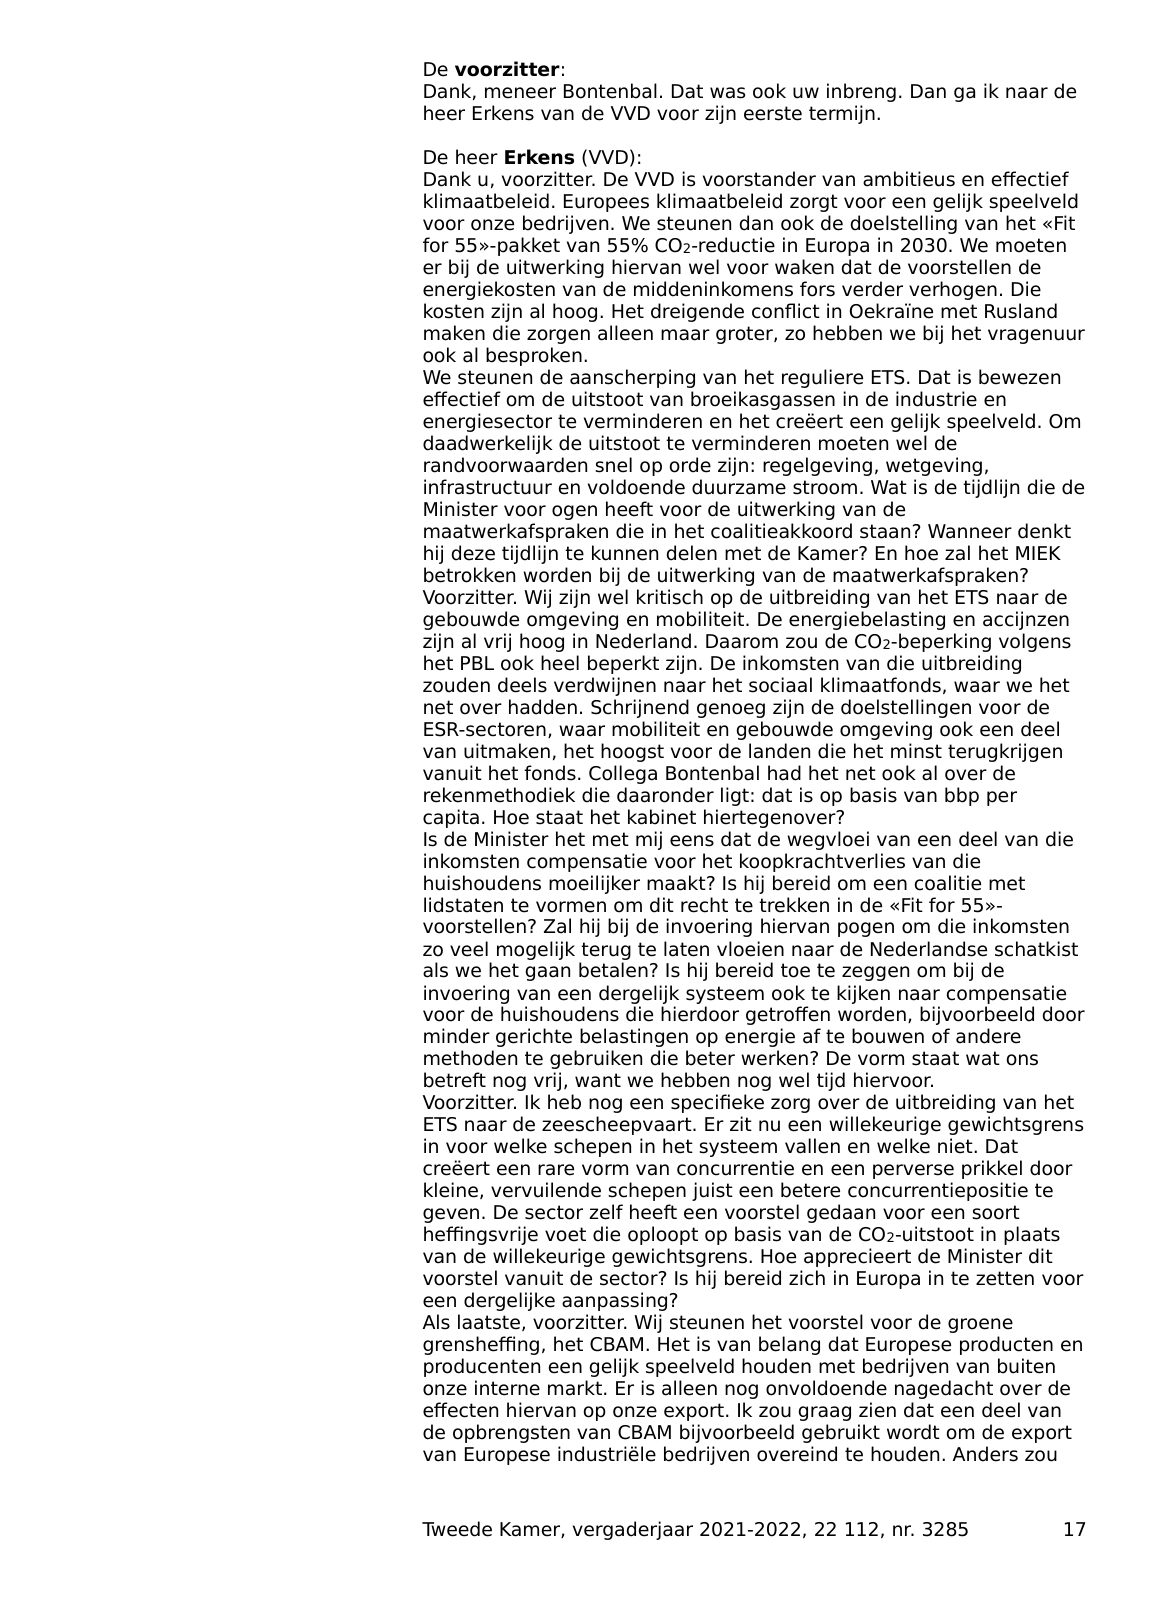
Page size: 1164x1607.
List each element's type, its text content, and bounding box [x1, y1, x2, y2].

text Voorzitter. Ik heb nog een specifieke zorg over de uitbreiding van het ETS naar de zeescheepvaart. Er zit nu een willekeurige gewichtsgrens in voor welke schepen in het systeem vallen en welke niet. Dat creëert een rare vorm van concurrentie en een perverse prikkel door kleine, vervuilende schepen juist een betere concurrentiepositie te geven. De sector zelf heeft een voorstel gedaan voor een soort heffingsvrije voet die oploopt op basis van de CO2-uitstoot in plaats van de willekeurige gewichtsgrens. Hoe apprecieert de Minister dit voorstel vanuit de sector? Is hij bereid zich in Europa in te zetten voor een dergelijke aanpassing? [422, 1092, 1087, 1312]
text Is de Minister het met mij eens dat de wegvloei van een deel van die inkomsten compensatie voor het koopkrachtverlies van die huishoudens moeilijker maakt? Is hij bereid om een coalitie met lidstaten te vormen om dit recht te trekken in de «Fit for 55»-voorstellen? Zal hij bij de invoering hiervan pogen om die inkomsten zo veel mogelijk terug te laten vloeien naar de Nederlandse schatkist als we het gaan betalen? Is hij bereid toe te zeggen om bij de invoering van een dergelijk systeem ook te kijken naar compensatie voor de huishoudens die hierdoor getroffen worden, bijvoorbeeld door minder gerichte belastingen op energie af te bouwen of andere methoden te gebruiken die beter werken? De vorm staat wat ons betreft nog vrij, want we hebben nog wel tijd hiervoor. [422, 828, 1087, 1092]
text Als laatste, voorzitter. Wij steunen het voorstel voor de groene grensheffing, het CBAM. Het is van belang dat Europese producten en producenten een gelijk speelveld houden met bedrijven van buiten onze interne markt. Er is alleen nog onvoldoende nagedacht over de effecten hiervan op onze export. Ik zou graag zien dat een deel van de opbrengsten van CBAM bijvoorbeeld gebruikt wordt om de export van Europese industriële bedrijven overeind te houden. Anders zou [422, 1312, 1087, 1466]
text De voorzitter: [422, 59, 1087, 81]
text De heer Erkens (VVD): [422, 147, 1087, 169]
text Dank u, voorzitter. De VVD is voorstander van ambitieus en effectief klimaatbeleid. Europees klimaatbeleid zorgt voor een gelijk speelveld voor onze bedrijven. We steunen dan ook de doelstelling van het «Fit for 55»-pakket van 55% CO2-reductie in Europa in 2030. We moeten er bij de uitwerking hiervan wel voor waken dat de voorstellen de energiekosten van de middeninkomens fors verder verhogen. Die kosten zijn al hoog. Het dreigende conflict in Oekraïne met Rusland maken die zorgen alleen maar groter, zo hebben we bij het vragenuur ook al besproken. [422, 169, 1087, 367]
text Dank, meneer Bontenbal. Dat was ook uw inbreng. Dan ga ik naar de heer Erkens van de VVD voor zijn eerste termijn. [422, 81, 1087, 125]
text We steunen de aanscherping van het reguliere ETS. Dat is bewezen effectief om de uitstoot van broeikasgassen in de industrie en energiesector te verminderen en het creëert een gelijk speelveld. Om daadwerkelijk de uitstoot te verminderen moeten wel de randvoorwaarden snel op orde zijn: regelgeving, wetgeving, infrastructuur en voldoende duurzame stroom. Wat is de tijdlijn die de Minister voor ogen heeft voor de uitwerking van de maatwerkafspraken die in het coalitieakkoord staan? Wanneer denkt hij deze tijdlijn te kunnen delen met de Kamer? En hoe zal het MIEK betrokken worden bij de uitwerking van de maatwerkafspraken? [422, 367, 1087, 587]
text Voorzitter. Wij zijn wel kritisch op de uitbreiding van het ETS naar de gebouwde omgeving en mobiliteit. De energiebelasting en accijnzen zijn al vrij hoog in Nederland. Daarom zou de CO2-beperking volgens het PBL ook heel beperkt zijn. De inkomsten van die uitbreiding zouden deels verdwijnen naar het sociaal klimaatfonds, waar we het net over hadden. Schrijnend genoeg zijn de doelstellingen voor de ESR-sectoren, waar mobiliteit en gebouwde omgeving ook een deel van uitmaken, het hoogst voor de landen die het minst terugkrijgen vanuit het fonds. Collega Bontenbal had het net ook al over de rekenmethodiek die daaronder ligt: dat is op basis van bbp per capita. Hoe staat het kabinet hiertegenover? [422, 587, 1087, 828]
